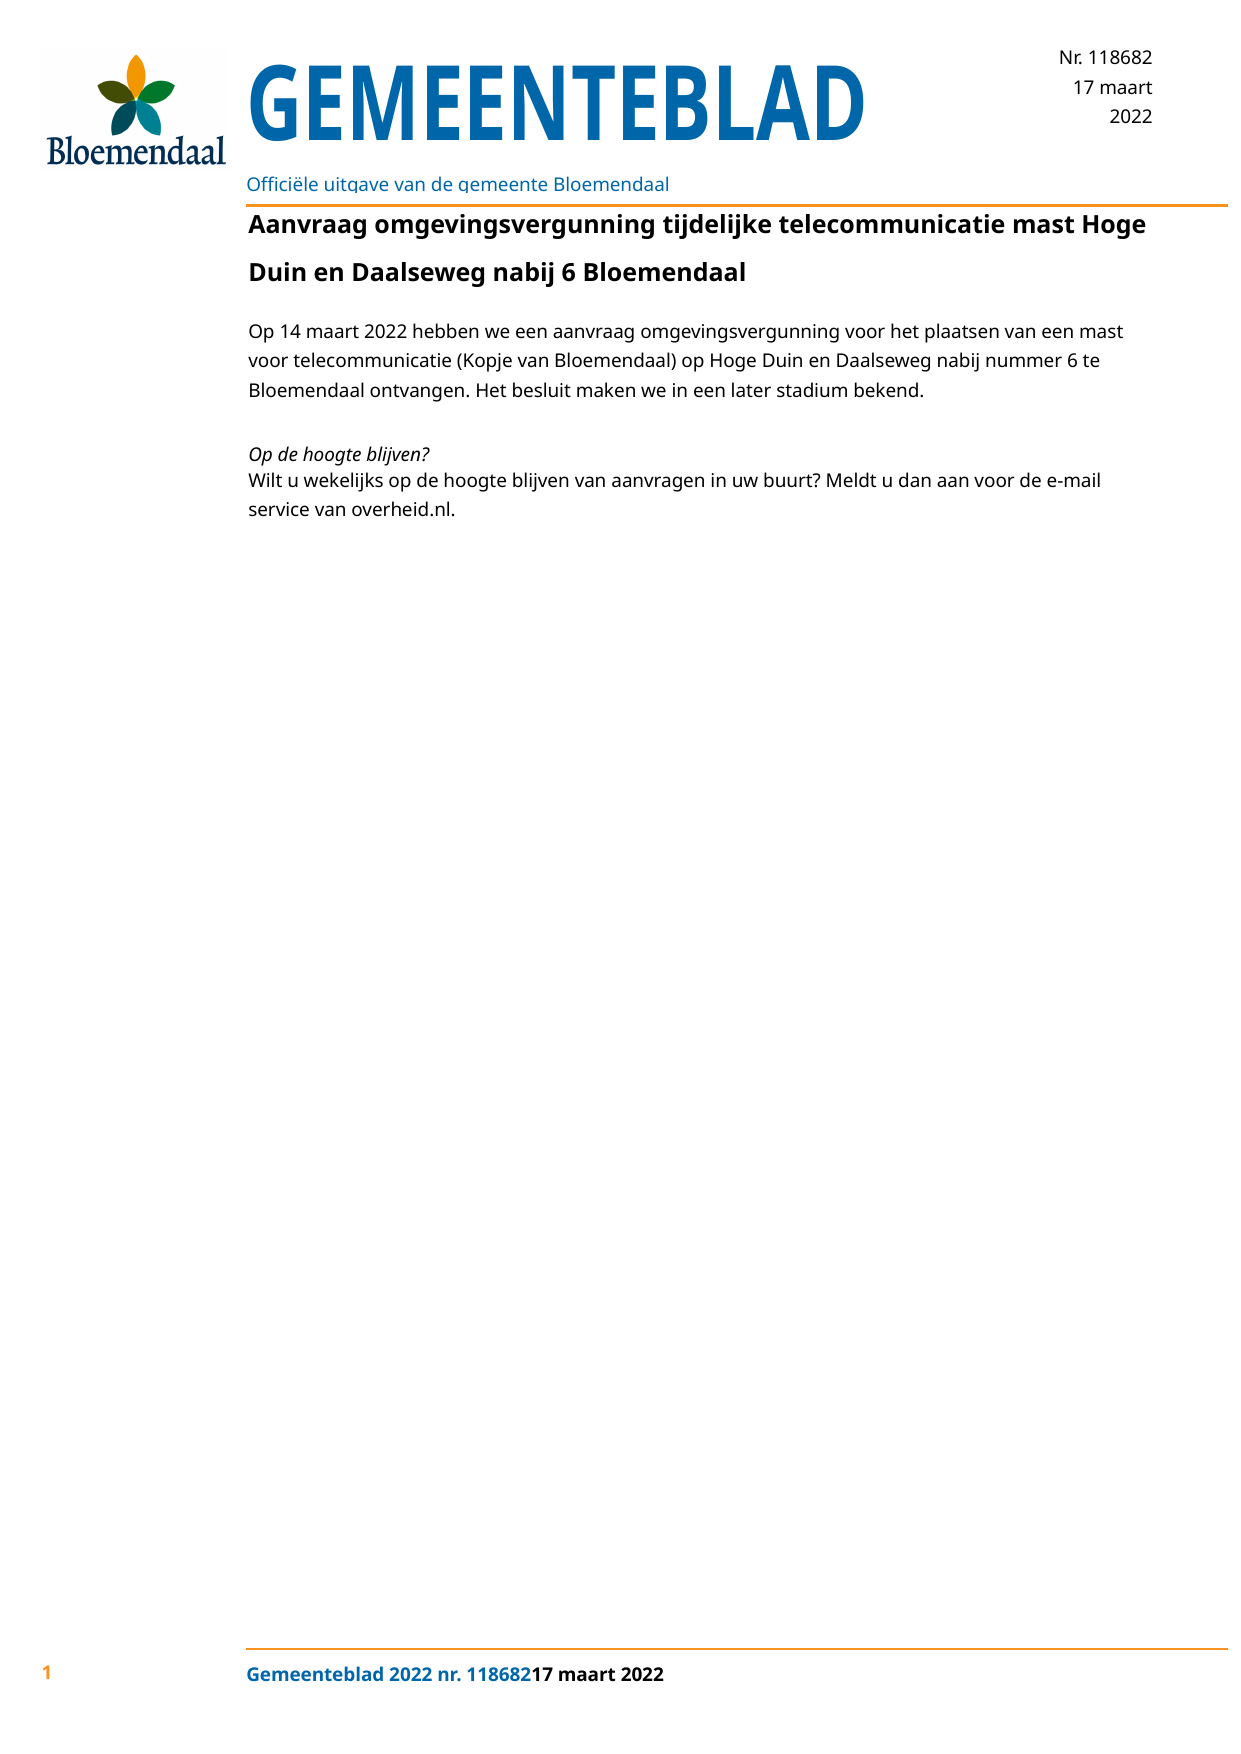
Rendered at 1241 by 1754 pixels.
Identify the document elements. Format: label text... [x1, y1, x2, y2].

text Op 14 maart 2022 hebben we een aanvraag omgevingsvergunning voor het plaatsen van een mast voor telecommunicatie (Kopje van Bloemendaal) op Hoge Duin en Daalseweg nabij nummer 6 te Bloemendaal ontvangen. Het besluit maken we in een later stadium bekend. [248, 318, 1152, 403]
text Wilt u wekelijks op de hoogte blijven van aanvragen in uw buurt? Meldt u dan aan voor de e-mail service van overheid.nl. [248, 467, 1152, 522]
picture [41, 47, 231, 172]
text Aanvraag omgevingsvergunning tijdelijke telecommunicatie mast Hoge Duin en Daalseweg nabij 6 Bloemendaal [248, 207, 1152, 288]
text Op de hoogte blijven? [248, 441, 1152, 467]
